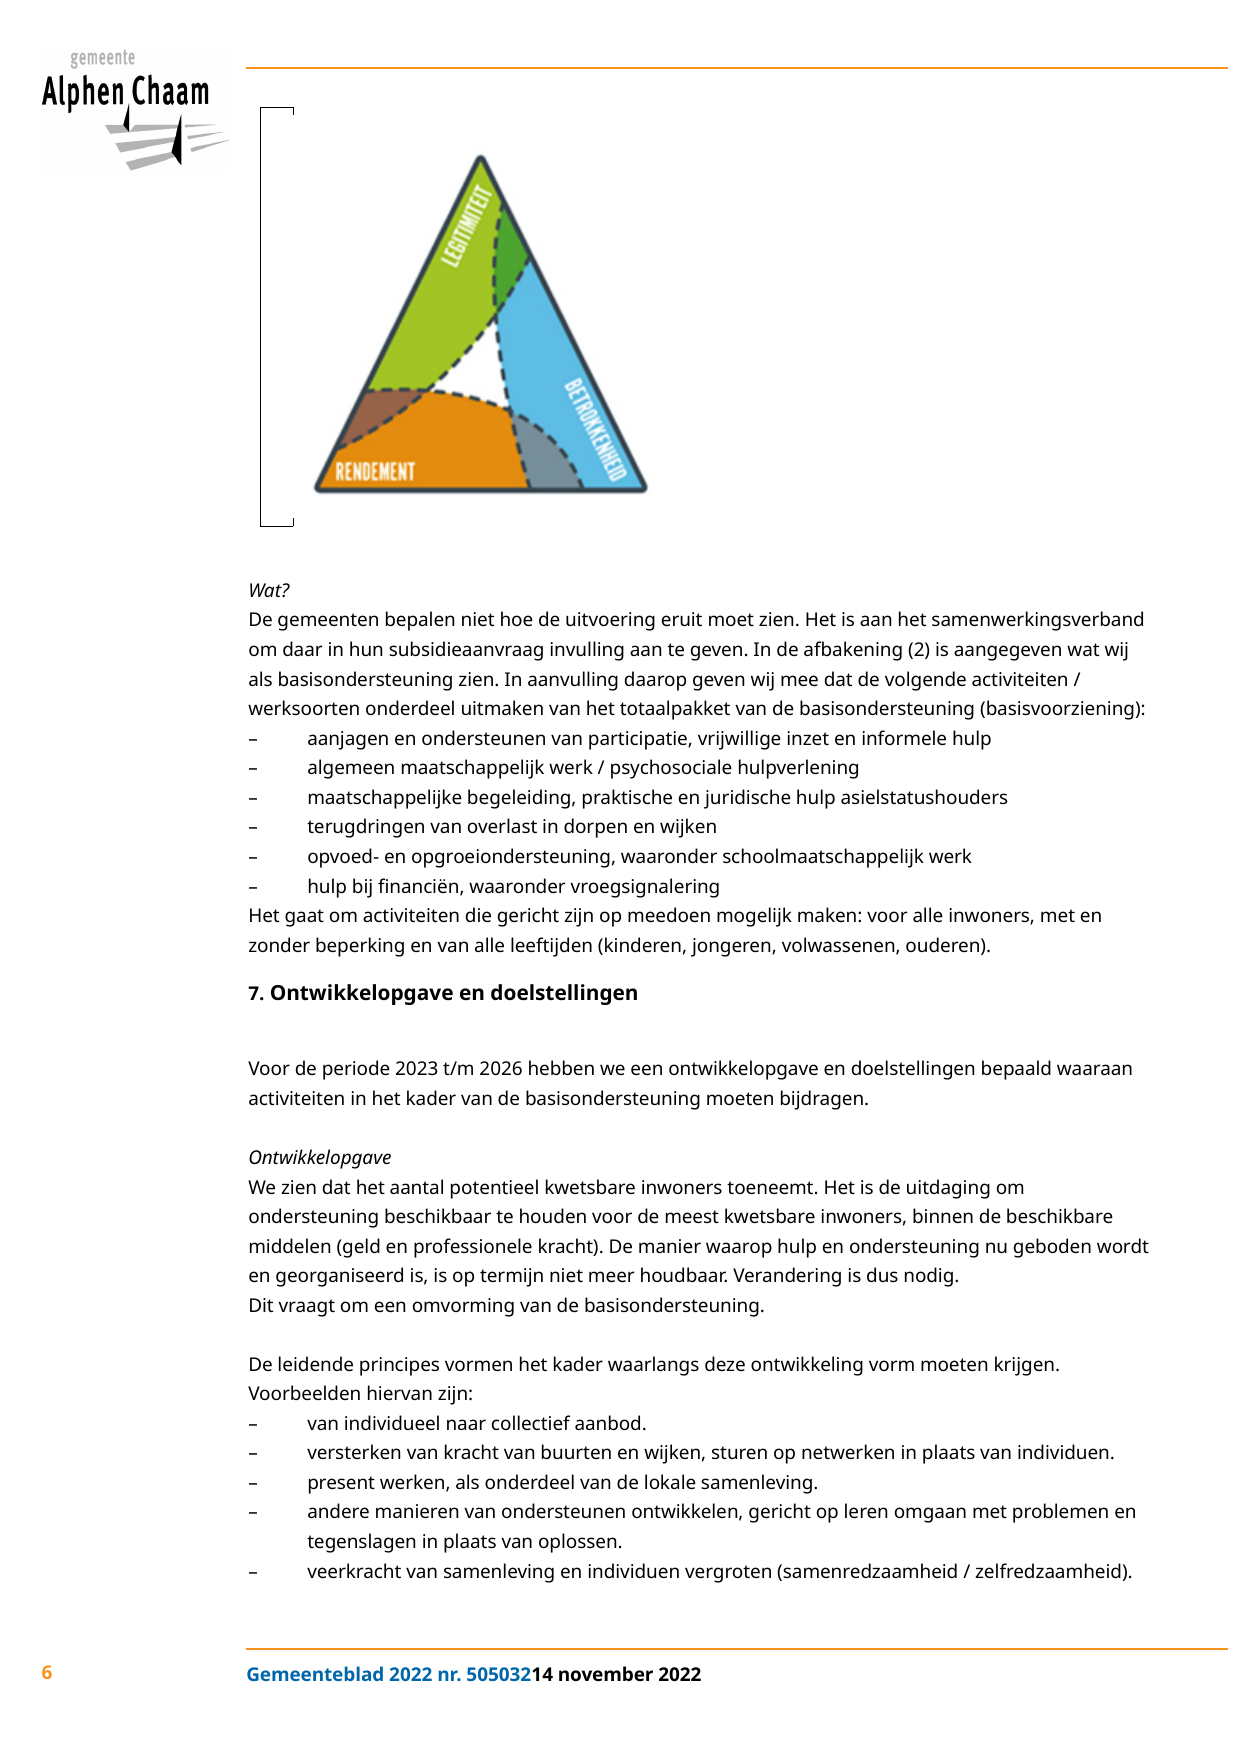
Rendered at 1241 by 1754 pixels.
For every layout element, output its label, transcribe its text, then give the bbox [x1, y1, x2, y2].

text Voorbeelden hiervan zijn: [248, 1380, 1152, 1406]
picture [41, 47, 231, 172]
list versterken van kracht van buurten en wijken, sturen op netwerken in plaats van individuen. [248, 1439, 1152, 1465]
text 7. Ontwikkelopgave en doelstellingen [248, 978, 1152, 1006]
list present werken, als onderdeel van de lokale samenleving. [248, 1469, 1152, 1495]
text Ontwikkelopgave [248, 1144, 1152, 1170]
list van individueel naar collectief aanbod. [248, 1410, 1152, 1436]
list opvoed- en opgroeiondersteuning, waaronder schoolmaatschappelijk werk [248, 843, 1152, 869]
list maatschappelijke begeleiding, praktische en juridische hulp asielstatushouders [248, 784, 1152, 810]
table_header We zien dat het aantal potentieel kwetsbare inwoners toeneemt. Het is de uitdaging om ondersteuning beschikbaar te houden voor de meest kwetsbare inwoners, binnen de beschikbare middelen (geld en professionele kracht). De manier waarop hulp en ondersteuning nu geboden wordt en georganiseerd is, is op termijn niet meer houdbaar. Verandering is dus nodig. Dit vraagt om een omvorming van de basisondersteuning. [248, 1174, 1152, 1318]
text De gemeenten bepalen niet hoe de uitvoering eruit moet zien. Het is aan het samenwerkingsverband om daar in hun subsidieaanvraag invulling aan te geven. In de afbakening (2) is aangegeven wat wij als basisondersteuning zien. In aanvulling daarop geven wij mee dat de volgende activiteiten / werksoorten onderdeel uitmaken van het totaalpakket van de basisondersteuning (basisvoorziening): [248, 607, 1152, 721]
picture [268, 115, 683, 518]
list hulp bij financiën, waaronder vroegsignalering [248, 873, 1152, 899]
list terugdringen van overlast in dorpen en wijken [248, 814, 1152, 839]
list algemeen maatschappelijk werk / psychosociale hulpverlening [248, 754, 1152, 780]
list aanjagen en ondersteunen van participatie, vrijwillige inzet en informele hulp [248, 725, 1152, 751]
text Het gaat om activiteiten die gericht zijn op meedoen mogelijk maken: voor alle inwoners, met en zonder beperking en van alle leeftijden (kinderen, jongeren, volwassenen, ouderen). [248, 902, 1152, 958]
list andere manieren van ondersteunen ontwikkelen, gericht op leren omgaan met problemen en tegenslagen in plaats van oplossen. [248, 1499, 1152, 1554]
text De leidende principes vormen het kader waarlangs deze ontwikkeling vorm moeten krijgen. [248, 1351, 1152, 1376]
text Voor de periode 2023 t/m 2026 hebben we een ontwikkelopgave en doelstellingen bepaald waaraan activiteiten in het kader van de basisondersteuning moeten bijdragen. [248, 1055, 1152, 1111]
text Wat? [248, 577, 1152, 603]
list veerkracht van samenleving en individuen vergroten (samenredzaamheid / zelfredzaamheid). [248, 1558, 1152, 1583]
